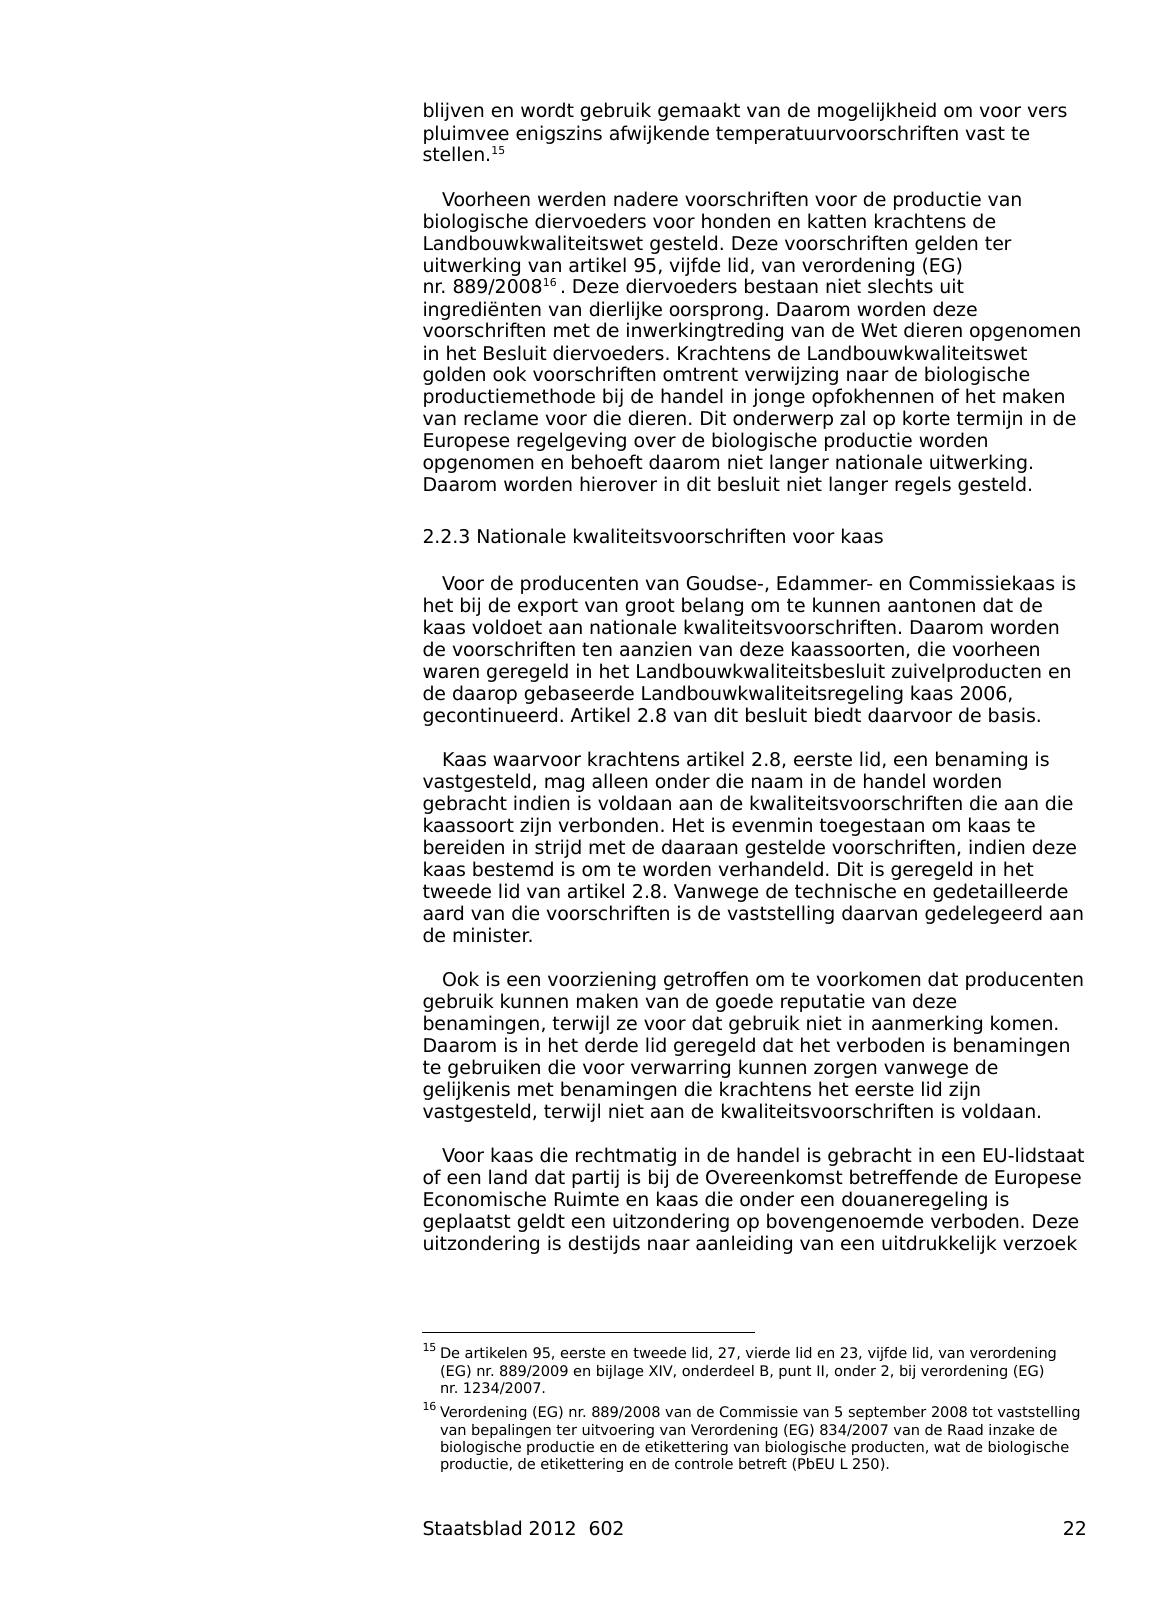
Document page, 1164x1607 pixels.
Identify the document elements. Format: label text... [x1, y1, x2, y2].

text Voor de producenten van Goudse-, Edammer- en Commissiekaas is het bij de export van groot belang om te kunnen aantonen dat de kaas voldoet aan nationale kwaliteitsvoorschriften. Daarom worden de voorschriften ten aanzien van deze kaassoorten, die voorheen waren geregeld in het Landbouwkwaliteitsbesluit zuivelproducten en de daarop gebaseerde Landbouwkwaliteitsregeling kaas 2006, gecontinueerd. Artikel 2.8 van dit besluit biedt daarvoor de basis. [422, 573, 1087, 727]
subtitle 2.2.3 Nationale kwaliteitsvoorschriften voor kaas [422, 526, 1087, 548]
text Ook is een voorziening getroffen om te voorkomen dat producenten gebruik kunnen maken van de goede reputatie van deze benamingen, terwijl ze voor dat gebruik niet in aanmerking komen. Daarom is in het derde lid geregeld dat het verboden is benamingen te gebruiken die voor verwarring kunnen zorgen vanwege de gelijkenis met benamingen die krachtens het eerste lid zijn vastgesteld, terwijl niet aan de kwaliteitsvoorschriften is voldaan. [422, 969, 1087, 1123]
text Voor kaas die rechtmatig in de handel is gebracht in een EU-lidstaat of een land dat partij is bij de Overeenkomst betreffende de Europese Economische Ruimte en kaas die onder een douaneregeling is geplaatst geldt een uitzondering op bovengenoemde verboden. Deze uitzondering is destijds naar aanleiding van een uitdrukkelijk verzoek [422, 1145, 1087, 1255]
text blijven en wordt gebruik gemaakt van de mogelijkheid om voor vers pluimvee enigszins afwijkende temperatuurvoorschriften vast te stellen. [422, 100, 1087, 166]
text Kaas waarvoor krachtens artikel 2.8, eerste lid, een benaming is vastgesteld, mag alleen onder die naam in de handel worden gebracht indien is voldaan aan de kwaliteitsvoorschriften die aan die kaassoort zijn verbonden. Het is evenmin toegestaan om kaas te bereiden in strijd met de daaraan gestelde voorschriften, indien deze kaas bestemd is om te worden verhandeld. Dit is geregeld in het tweede lid van artikel 2.8. Vanwege de technische en gedetailleerde aard van die voorschriften is de vaststelling daarvan gedelegeerd aan de minister. [422, 749, 1087, 947]
text De artikelen 95, eerste en tweede lid, 27, vierde lid en 23, vijfde lid, van verordening (EG) nr. 889/2009 en bijlage XIV, onderdeel B, punt II, onder 2, bij verordening (EG) nr. 1234/2007. [422, 1341, 1087, 1397]
text Voorheen werden nadere voorschriften voor de productie van biologische diervoeders voor honden en katten krachtens de Landbouwkwaliteitswet gesteld. Deze voorschriften gelden ter uitwerking van artikel 95, vijfde lid, van verordening (EG) nr. 889/2008. Deze diervoeders bestaan niet slechts uit ingrediënten van dierlijke oorsprong. Daarom worden deze voorschriften met de inwerkingtreding van de Wet dieren opgenomen in het Besluit diervoeders. Krachtens de Landbouwkwaliteitswet golden ook voorschriften omtrent verwijzing naar de biologische productiemethode bij de handel in jonge opfokhennen of het maken van reclame voor die dieren. Dit onderwerp zal op korte termijn in de Europese regelgeving over de biologische productie worden opgenomen en behoeft daarom niet langer nationale uitwerking. Daarom worden hierover in dit besluit niet langer regels gesteld. [422, 188, 1087, 496]
text Verordening (EG) nr. 889/2008 van de Commissie van 5 september 2008 tot vaststelling van bepalingen ter uitvoering van Verordening (EG) 834/2007 van de Raad inzake de biologische productie en de etikettering van biologische producten, wat de biologische productie, de etikettering en de controle betreft (PbEU L 250). [422, 1400, 1087, 1473]
